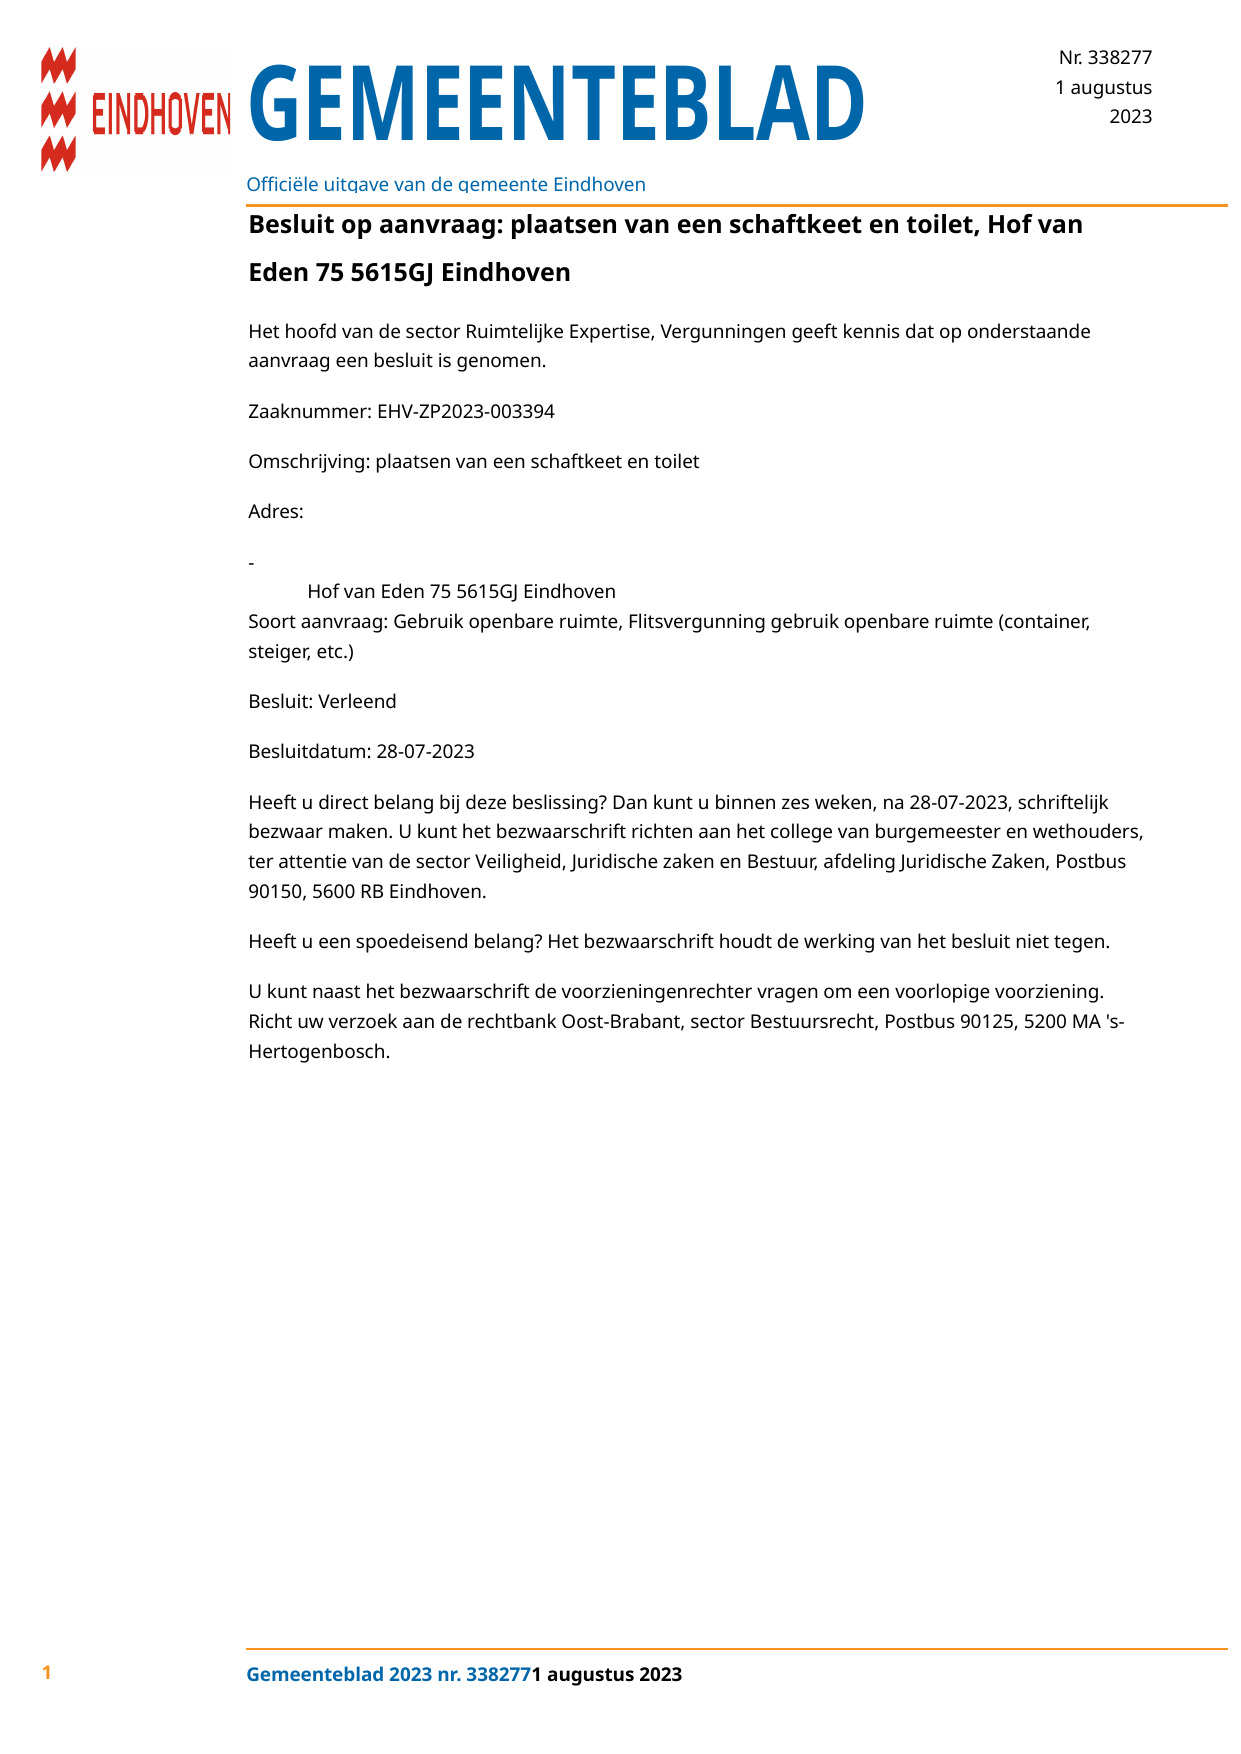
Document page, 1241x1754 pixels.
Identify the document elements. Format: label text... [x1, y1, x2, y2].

text Besluitdatum: 28-07-2023 [248, 739, 1152, 764]
text Heeft u een spoedeisend belang? Het bezwaarschrift houdt de werking van het besluit niet tegen. [248, 928, 1152, 954]
text U kunt naast het bezwaarschrift de voorzieningenrechter vragen om een voorlopige voorziening. Richt uw verzoek aan de rechtbank Oost-Brabant, sector Bestuursrecht, Postbus 90125, 5200 MA 's-Hertogenbosch. [248, 979, 1152, 1064]
text Zaaknummer: EHV-ZP2023-003394 [248, 398, 1152, 424]
text Soort aanvraag: Gebruik openbare ruimte, Flitsvergunning gebruik openbare ruimte (container, steiger, etc.) [248, 608, 1152, 664]
text Omschrijving: plaatsen van een schaftkeet en toilet [248, 448, 1152, 474]
text Besluit: Verleend [248, 688, 1152, 714]
text Adres: [248, 499, 1152, 524]
list Hof van Eden 75 5615GJ Eindhoven [248, 579, 1152, 604]
text Besluit op aanvraag: plaatsen van een schaftkeet en toilet, Hof van Eden 75 5615GJ Eindhoven [248, 207, 1152, 288]
text Het hoofd van de sector Ruimtelijke Expertise, Vergunningen geeft kennis dat op onderstaande aanvraag een besluit is genomen. [248, 318, 1152, 373]
text Heeft u direct belang bij deze beslissing? Dan kunt u binnen zes weken, na 28-07-2023, schriftelijk bezwaar maken. U kunt het bezwaarschrift richten aan het college van burgemeester en wethouders, ter attentie van de sector Veiligheid, Juridische zaken en Bestuur, afdeling Juridische Zaken, Postbus 90150, 5600 RB Eindhoven. [248, 789, 1152, 904]
picture [41, 47, 231, 172]
